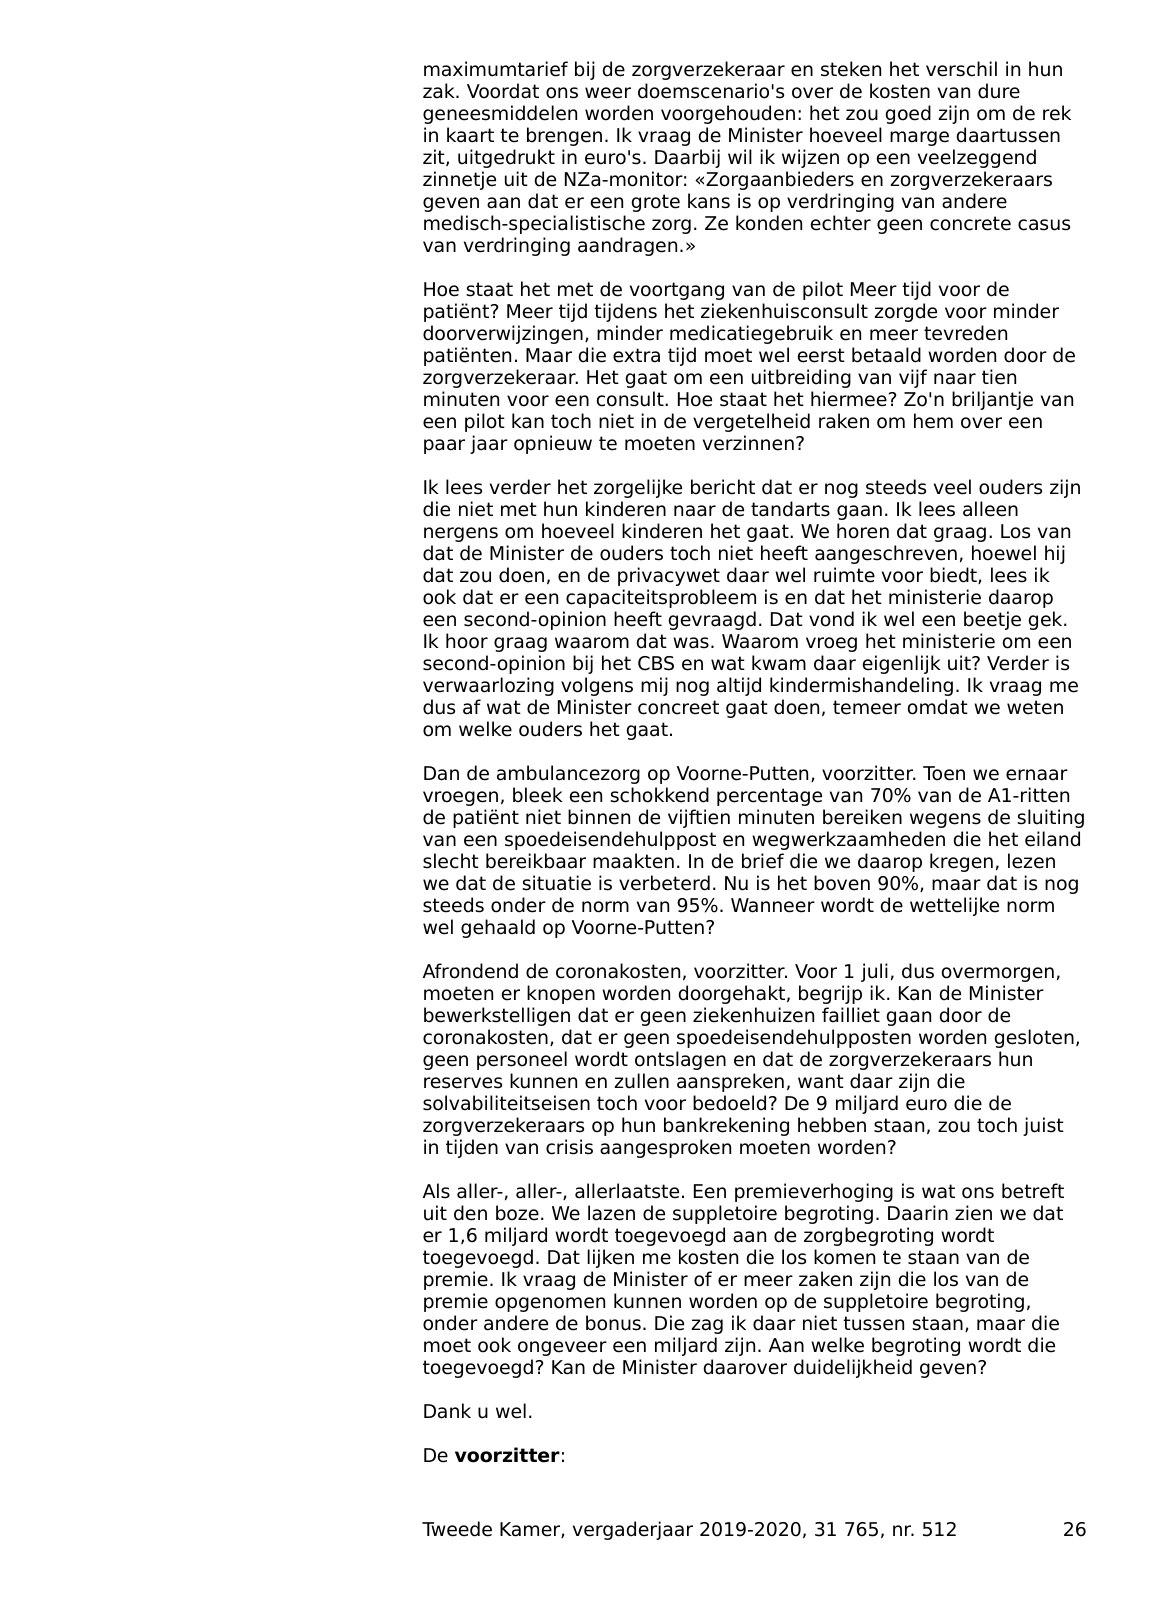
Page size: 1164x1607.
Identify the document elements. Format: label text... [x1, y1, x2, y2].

text Dan de ambulancezorg op Voorne-Putten, voorzitter. Toen we ernaar vroegen, bleek een schokkend percentage van 70% van de A1-ritten de patiënt niet binnen de vijftien minuten bereiken wegens de sluiting van een spoedeisendehulppost en wegwerkzaamheden die het eiland slecht bereikbaar maakten. In de brief die we daarop kregen, lezen we dat de situatie is verbeterd. Nu is het boven 90%, maar dat is nog steeds onder de norm van 95%. Wanneer wordt de wettelijke norm wel gehaald op Voorne-Putten? [422, 763, 1087, 939]
text Hoe staat het met de voortgang van de pilot Meer tijd voor de patiënt? Meer tijd tijdens het ziekenhuisconsult zorgde voor minder doorverwijzingen, minder medicatiegebruik en meer tevreden patiënten. Maar die extra tijd moet wel eerst betaald worden door de zorgverzekeraar. Het gaat om een uitbreiding van vijf naar tien minuten voor een consult. Hoe staat het hiermee? Zo'n briljantje van een pilot kan toch niet in de vergetelheid raken om hem over een paar jaar opnieuw te moeten verzinnen? [422, 279, 1087, 455]
text Als aller-, aller-, allerlaatste. Een premieverhoging is wat ons betreft uit den boze. We lazen de suppletoire begroting. Daarin zien we dat er 1,6 miljard wordt toegevoegd aan de zorgbegroting wordt toegevoegd. Dat lijken me kosten die los komen te staan van de premie. Ik vraag de Minister of er meer zaken zijn die los van de premie opgenomen kunnen worden op de suppletoire begroting, onder andere de bonus. Die zag ik daar niet tussen staan, maar die moet ook ongeveer een miljard zijn. Aan welke begroting wordt die toegevoegd? Kan de Minister daarover duidelijkheid geven? [422, 1181, 1087, 1379]
text Afrondend de coronakosten, voorzitter. Voor 1 juli, dus overmorgen, moeten er knopen worden doorgehakt, begrijp ik. Kan de Minister bewerkstelligen dat er geen ziekenhuizen failliet gaan door de coronakosten, dat er geen spoedeisendehulpposten worden gesloten, geen personeel wordt ontslagen en dat de zorgverzekeraars hun reserves kunnen en zullen aanspreken, want daar zijn die solvabiliteitseisen toch voor bedoeld? De 9 miljard euro die de zorgverzekeraars op hun bankrekening hebben staan, zou toch juist in tijden van crisis aangesproken moeten worden? [422, 961, 1087, 1159]
text maximumtarief bij de zorgverzekeraar en steken het verschil in hun zak. Voordat ons weer doemscenario's over de kosten van dure geneesmiddelen worden voorgehouden: het zou goed zijn om de rek in kaart te brengen. Ik vraag de Minister hoeveel marge daartussen zit, uitgedrukt in euro's. Daarbij wil ik wijzen op een veelzeggend zinnetje uit de NZa-monitor: «Zorgaanbieders en zorgverzekeraars geven aan dat er een grote kans is op verdringing van andere medisch-specialistische zorg. Ze konden echter geen concrete casus van verdringing aandragen.» [422, 59, 1087, 257]
text De voorzitter: [422, 1445, 1087, 1467]
text Ik lees verder het zorgelijke bericht dat er nog steeds veel ouders zijn die niet met hun kinderen naar de tandarts gaan. Ik lees alleen nergens om hoeveel kinderen het gaat. We horen dat graag. Los van dat de Minister de ouders toch niet heeft aangeschreven, hoewel hij dat zou doen, en de privacywet daar wel ruimte voor biedt, lees ik ook dat er een capaciteitsprobleem is en dat het ministerie daarop een second-opinion heeft gevraagd. Dat vond ik wel een beetje gek. Ik hoor graag waarom dat was. Waarom vroeg het ministerie om een second-opinion bij het CBS en wat kwam daar eigenlijk uit? Verder is verwaarlozing volgens mij nog altijd kindermishandeling. Ik vraag me dus af wat de Minister concreet gaat doen, temeer omdat we weten om welke ouders het gaat. [422, 477, 1087, 741]
text Dank u wel. [422, 1401, 1087, 1423]
